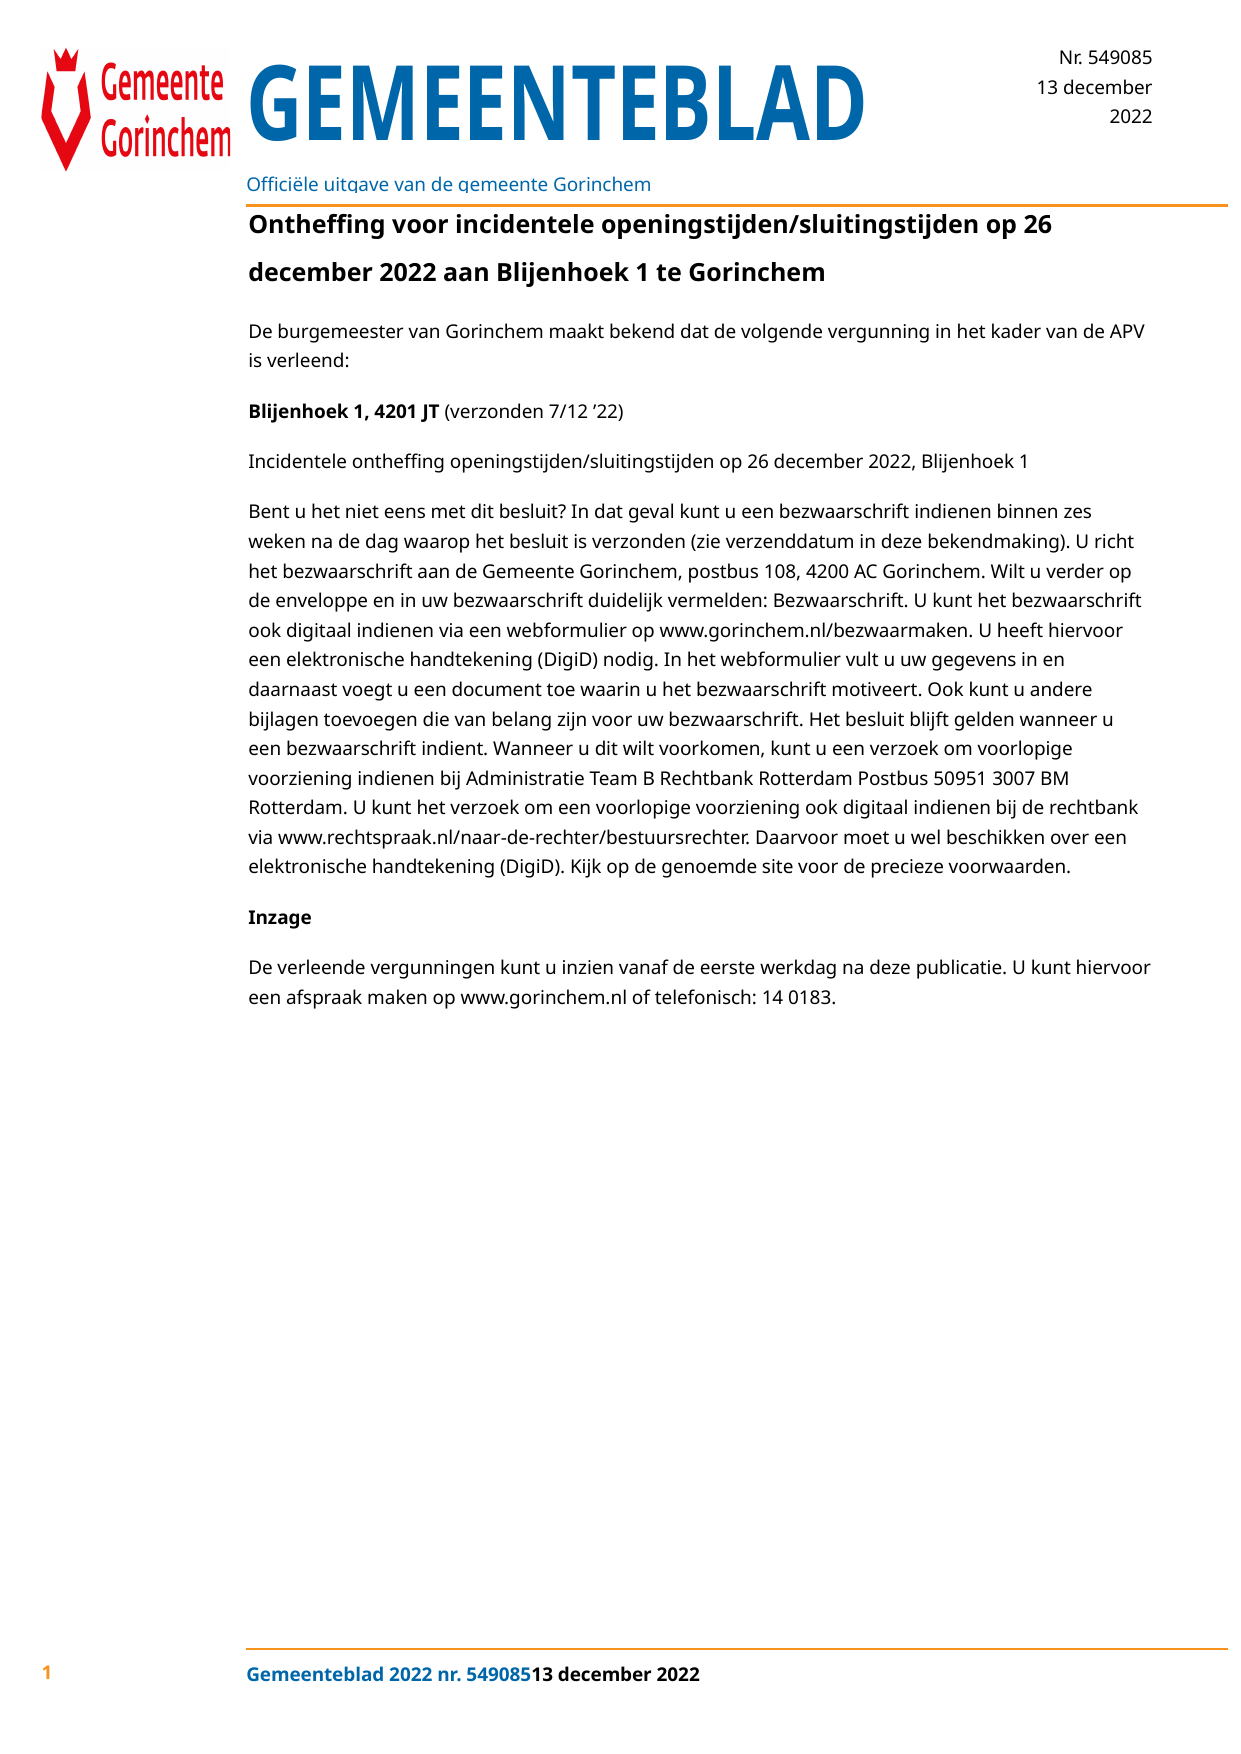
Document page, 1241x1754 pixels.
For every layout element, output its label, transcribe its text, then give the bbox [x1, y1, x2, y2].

text Inzage [248, 904, 1152, 930]
text Blijenhoek 1, 4201 JT (verzonden 7/12 ’22) [248, 398, 1152, 424]
picture [41, 47, 231, 172]
text De verleende vergunningen kunt u inzien vanaf de eerste werkdag na deze publicatie. U kunt hiervoor een afspraak maken op www.gorinchem.nl of telefonisch: 14 0183. [248, 954, 1152, 1010]
text Ontheffing voor incidentele openingstijden/sluitingstijden op 26 december 2022 aan Blijenhoek 1 te Gorinchem [248, 207, 1152, 288]
text Incidentele ontheffing openingstijden/sluitingstijden op 26 december 2022, Blijenhoek 1 [248, 448, 1152, 474]
text De burgemeester van Gorinchem maakt bekend dat de volgende vergunning in het kader van de APV is verleend: [248, 318, 1152, 373]
text Bent u het niet eens met dit besluit? In dat geval kunt u een bezwaarschrift indienen binnen zes weken na de dag waarop het besluit is verzonden (zie verzenddatum in deze bekendmaking). U richt het bezwaarschrift aan de Gemeente Gorinchem, postbus 108, 4200 AC Gorinchem. Wilt u verder op de enveloppe en in uw bezwaarschrift duidelijk vermelden: Bezwaarschrift. U kunt het bezwaarschrift ook digitaal indienen via een webformulier op www.gorinchem.nl/bezwaarmaken. U heeft hiervoor een elektronische handtekening (DigiD) nodig. In het webformulier vult u uw gegevens in en daarnaast voegt u een document toe waarin u het bezwaarschrift motiveert. Ook kunt u andere bijlagen toevoegen die van belang zijn voor uw bezwaarschrift. Het besluit blijft gelden wanneer u een bezwaarschrift indient. Wanneer u dit wilt voorkomen, kunt u een verzoek om voorlopige voorziening indienen bij Administratie Team B Rechtbank Rotterdam Postbus 50951 3007 BM Rotterdam. U kunt het verzoek om een voorlopige voorziening ook digitaal indienen bij de rechtbank via www.rechtspraak.nl/naar-de-rechter/bestuursrechter. Daarvoor moet u wel beschikken over een elektronische handtekening (DigiD). Kijk op de genoemde site voor de precieze voorwaarden. [248, 499, 1152, 879]
